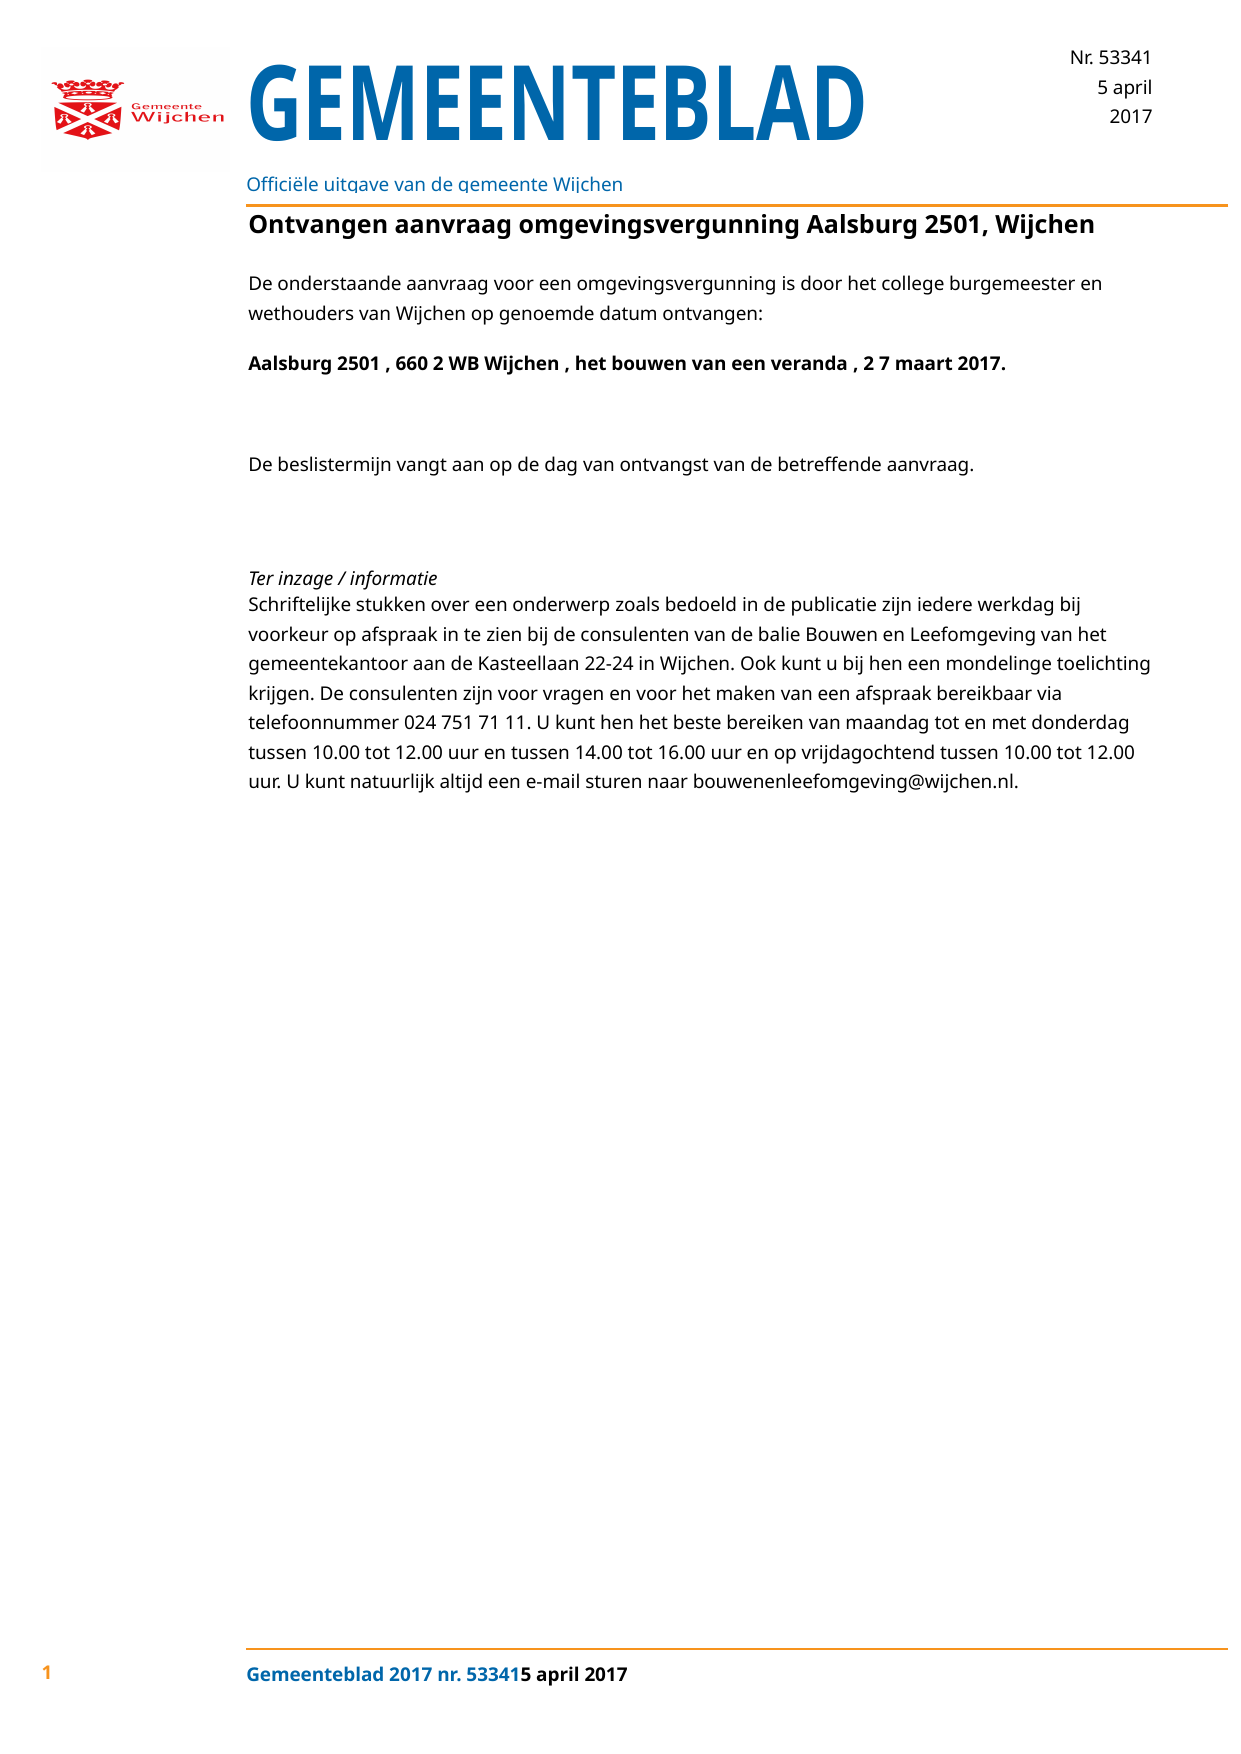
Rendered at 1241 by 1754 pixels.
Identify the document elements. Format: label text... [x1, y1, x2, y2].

text De onderstaande aanvraag voor een omgevingsvergunning is door het college burgemeester en wethouders van Wijchen op genoemde datum ontvangen: [248, 270, 1152, 326]
text Ontvangen aanvraag omgevingsvergunning Aalsburg 2501, Wijchen [248, 207, 1152, 241]
text De beslistermijn vangt aan op de dag van ontvangst van de betreffende aanvraag. [248, 451, 1152, 477]
picture [41, 47, 231, 172]
text Schriftelijke stukken over een onderwerp zoals bedoeld in de publicatie zijn iedere werkdag bij voorkeur op afspraak in te zien bij de consulenten van de balie Bouwen en Leefomgeving van het gemeentekantoor aan de Kasteellaan 22-24 in Wijchen. Ook kunt u bij hen een mondelinge toelichting krijgen. De consulenten zijn voor vragen en voor het maken van een afspraak bereikbaar via telefoonnummer 024 751 71 11. U kunt hen het beste bereiken van maandag tot en met donderdag tussen 10.00 tot 12.00 uur en tussen 14.00 tot 16.00 uur en op vrijdagochtend tussen 10.00 tot 12.00 uur. U kunt natuurlijk altijd een e-mail sturen naar bouwenenleefomgeving@wijchen.nl. [248, 591, 1152, 794]
text Aalsburg 2501 , 660 2 WB Wijchen , het bouwen van een veranda , 2 7 maart 2017. [248, 350, 1152, 376]
text Ter inzage / informatie [248, 566, 1152, 591]
